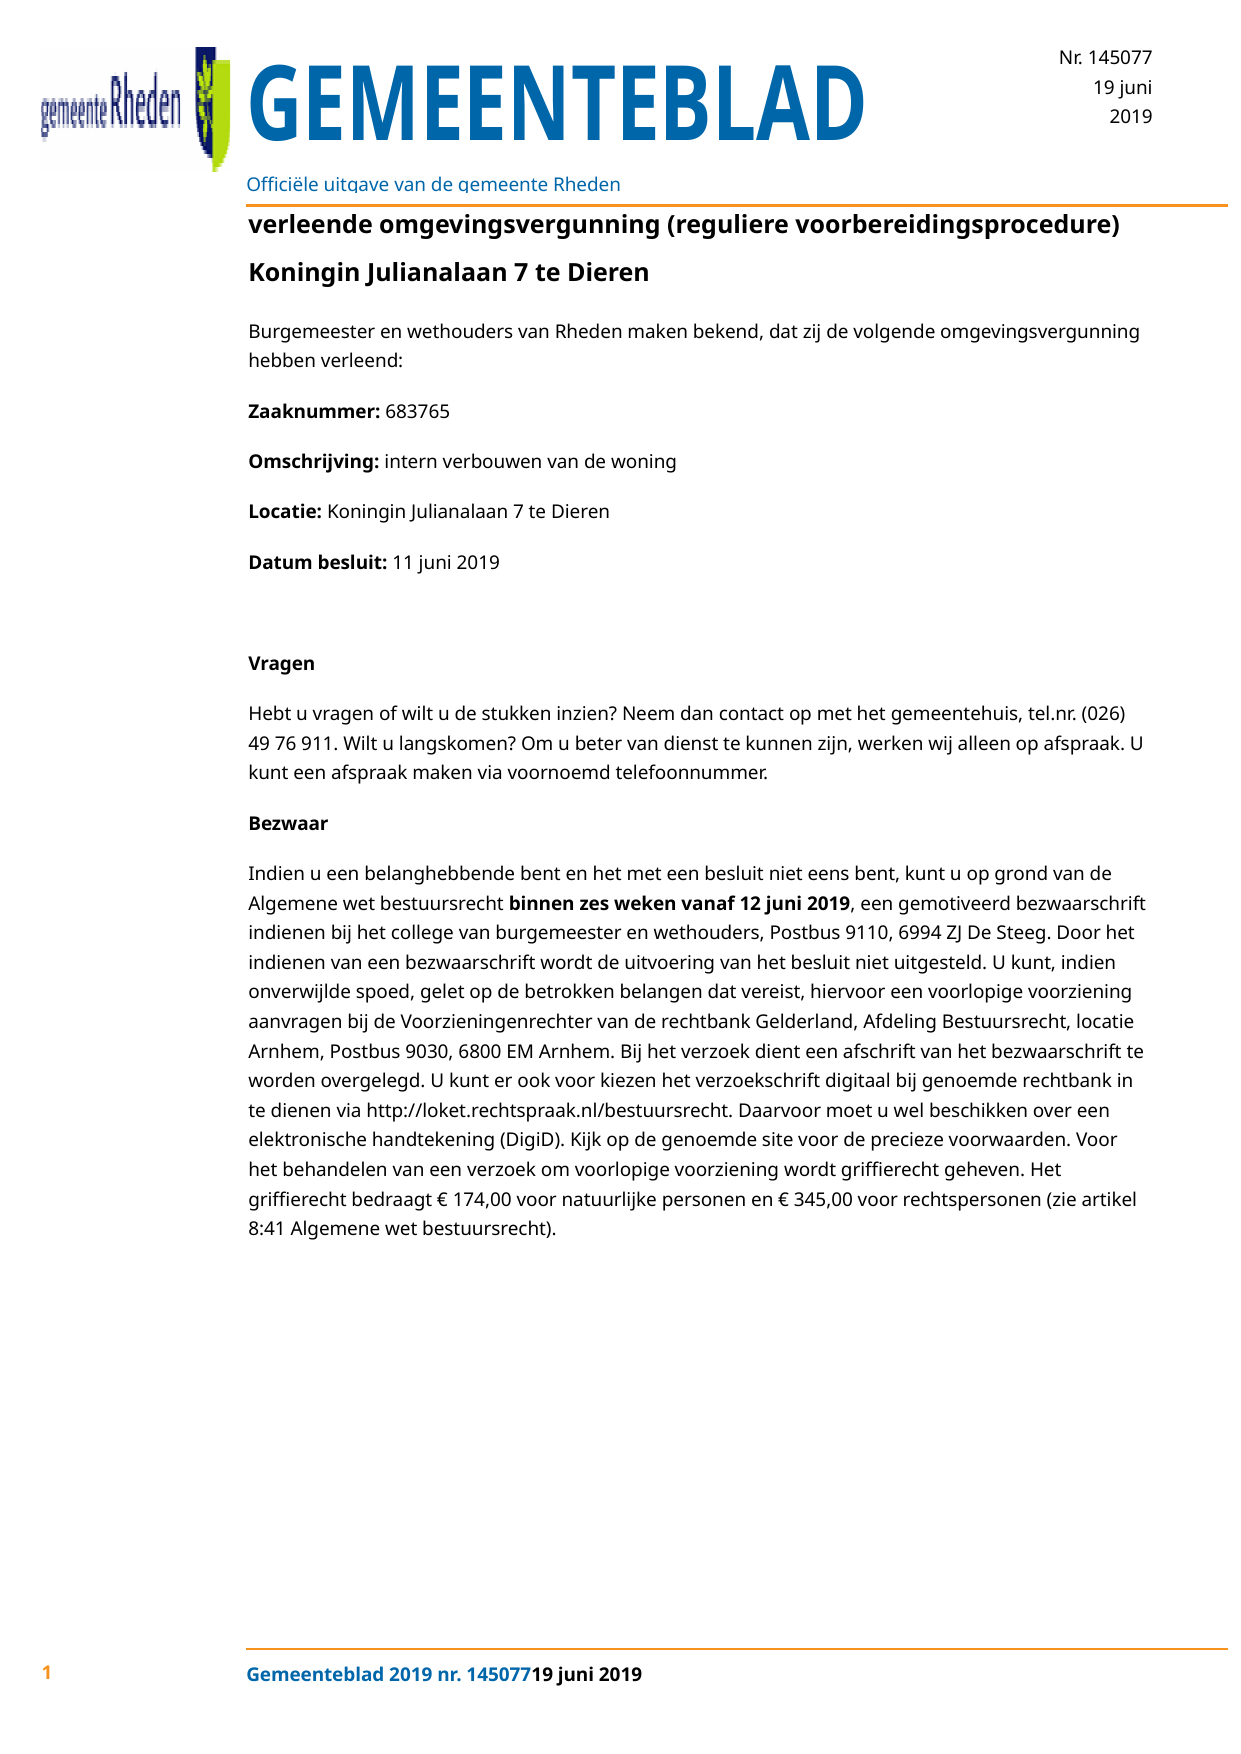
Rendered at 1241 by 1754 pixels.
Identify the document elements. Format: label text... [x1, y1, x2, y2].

text Locatie: Koningin Julianalaan 7 te Dieren [248, 499, 1152, 524]
text Bezwaar [248, 810, 1152, 836]
text Vragen [248, 650, 1152, 676]
text Zaaknummer: 683765 [248, 398, 1152, 424]
text Datum besluit: 11 juni 2019 [248, 549, 1152, 575]
text Omschrijving: intern verbouwen van de woning [248, 448, 1152, 474]
text Indien u een belanghebbende bent en het met een besluit niet eens bent, kunt u op grond van de Algemene wet bestuursrecht binnen zes weken vanaf 12 juni 2019, een gemotiveerd bezwaarschrift indienen bij het college van burgemeester en wethouders, Postbus 9110, 6994 ZJ De Steeg. Door het indienen van een bezwaarschrift wordt de uitvoering van het besluit niet uitgesteld. U kunt, indien onverwijlde spoed, gelet op de betrokken belangen dat vereist, hiervoor een voorlopige voorziening aanvragen bij de Voorzieningenrechter van de rechtbank Gelderland, Afdeling Bestuursrecht, locatie Arnhem, Postbus 9030, 6800 EM Arnhem. Bij het verzoek dient een afschrift van het bezwaarschrift te worden overgelegd. U kunt er ook voor kiezen het verzoekschrift digitaal bij genoemde rechtbank in te dienen via http://loket.rechtspraak.nl/bestuursrecht. Daarvoor moet u wel beschikken over een elektronische handtekening (DigiD). Kijk op de genoemde site voor de precieze voorwaarden. Voor het behandelen van een verzoek om voorlopige voorziening wordt griffierecht geheven. Het griffierecht bedraagt € 174,00 voor natuurlijke personen en € 345,00 voor rechtspersonen (zie artikel 8:41 Algemene wet bestuursrecht). [248, 860, 1152, 1241]
text Hebt u vragen of wilt u de stukken inzien? Neem dan contact op met het gemeentehuis, tel.nr. (026) 49 76 911. Wilt u langskomen? Om u beter van dienst te kunnen zijn, werken wij alleen op afspraak. U kunt een afspraak maken via voornoemd telefoonnummer. [248, 700, 1152, 785]
picture [41, 47, 231, 172]
text Burgemeester en wethouders van Rheden maken bekend, dat zij de volgende omgevingsvergunning hebben verleend: [248, 318, 1152, 373]
text verleende omgevingsvergunning (reguliere voorbereidingsprocedure) Koningin Julianalaan 7 te Dieren [248, 207, 1152, 288]
